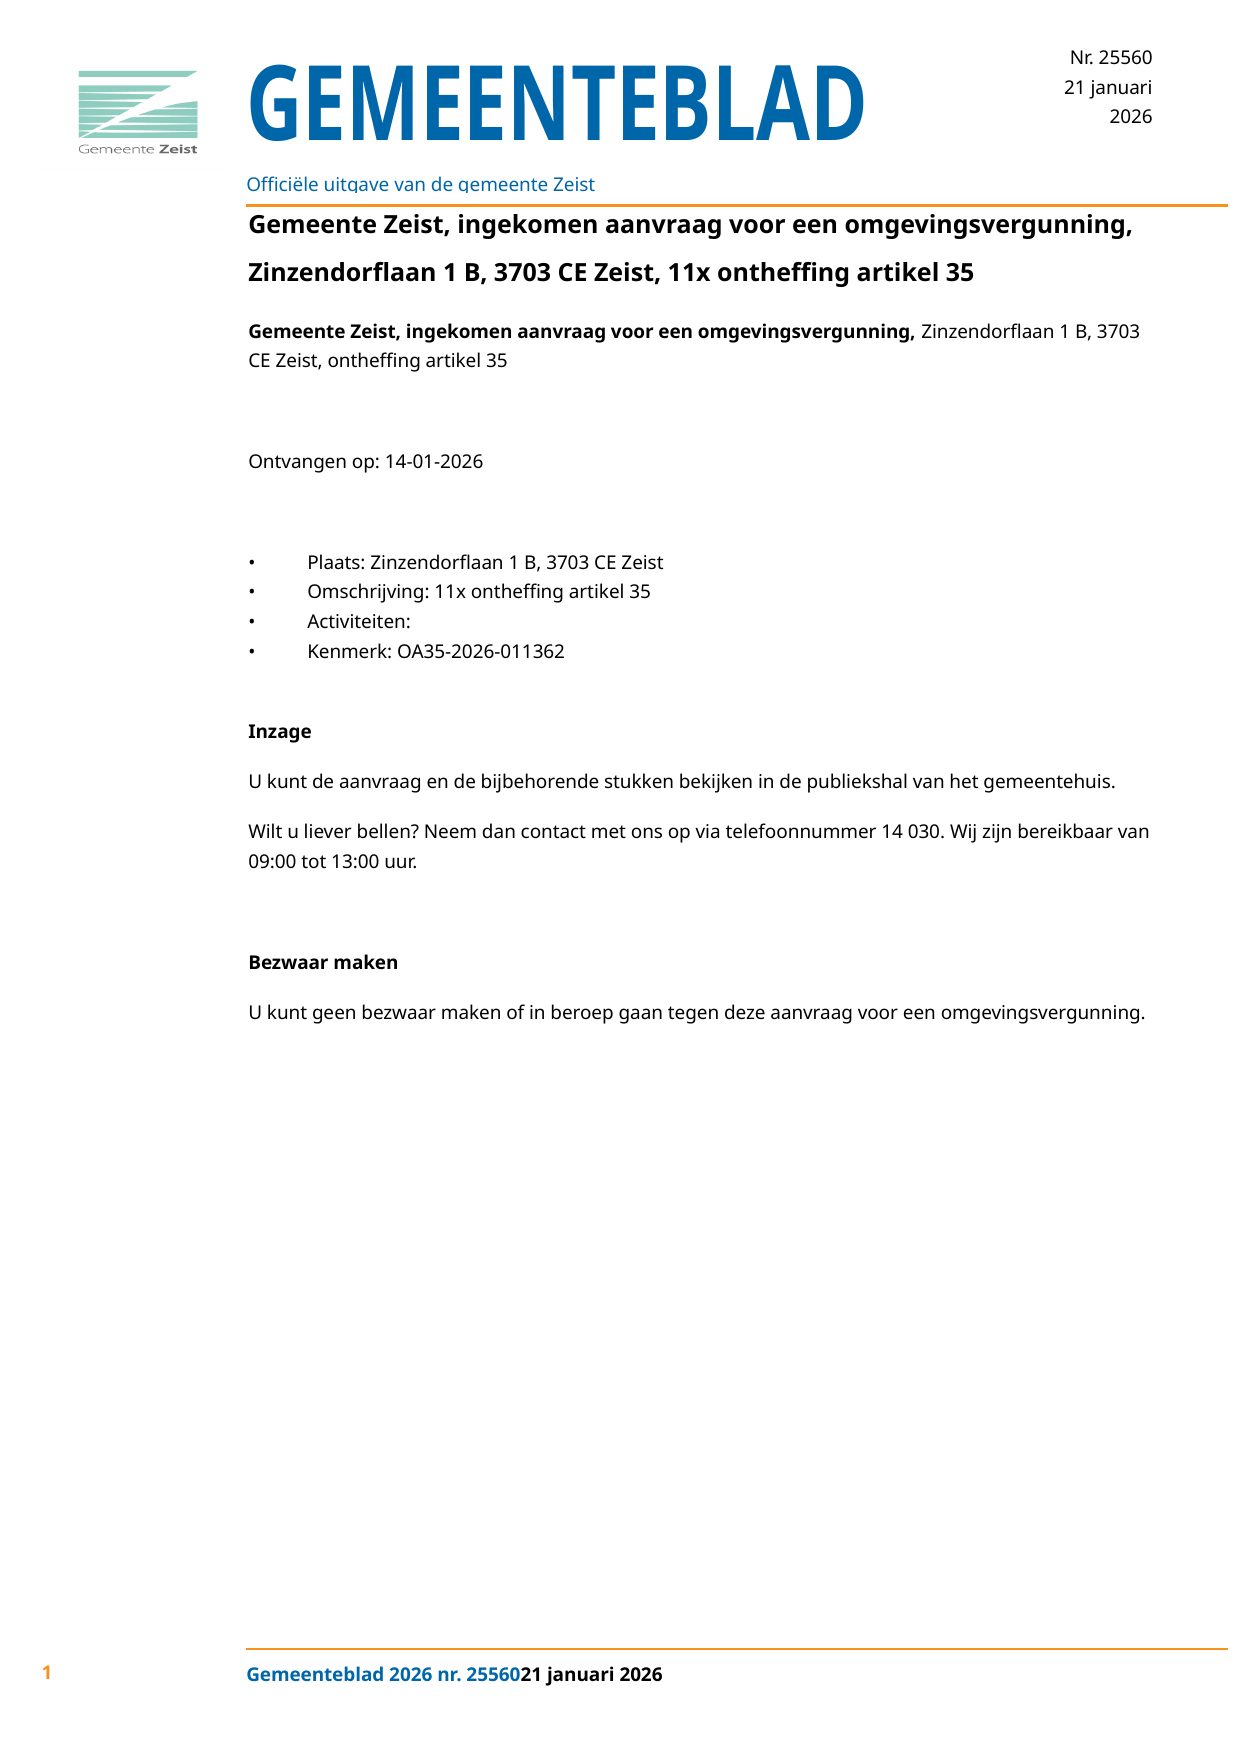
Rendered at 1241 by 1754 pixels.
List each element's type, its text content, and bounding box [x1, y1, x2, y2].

text Bezwaar maken [248, 949, 1152, 975]
list Kenmerk: OA35-2026-011362 [248, 638, 1152, 664]
list Activiteiten: [248, 608, 1152, 634]
picture [41, 47, 231, 172]
text U kunt de aanvraag en de bijbehorende stukken bekijken in de publiekshal van het gemeentehuis. [248, 768, 1152, 794]
text Ontvangen op: 14-01-2026 [248, 448, 1152, 474]
text Wilt u liever bellen? Neem dan contact met ons op via telefoonnummer 14 030. Wij zijn bereikbaar van 09:00 tot 13:00 uur. [248, 819, 1152, 874]
text U kunt geen bezwaar maken of in beroep gaan tegen deze aanvraag voor een omgevingsvergunning. [248, 999, 1152, 1025]
list Plaats: Zinzendorflaan 1 B, 3703 CE Zeist [248, 549, 1152, 575]
text Gemeente Zeist, ingekomen aanvraag voor een omgevingsvergunning, Zinzendorflaan 1 B, 3703 CE Zeist, ontheffing artikel 35 [248, 318, 1152, 373]
text Inzage [248, 718, 1152, 744]
text Gemeente Zeist, ingekomen aanvraag voor een omgevingsvergunning, Zinzendorflaan 1 B, 3703 CE Zeist, 11x ontheffing artikel 35 [248, 207, 1152, 288]
list Omschrijving: 11x ontheffing artikel 35 [248, 579, 1152, 604]
